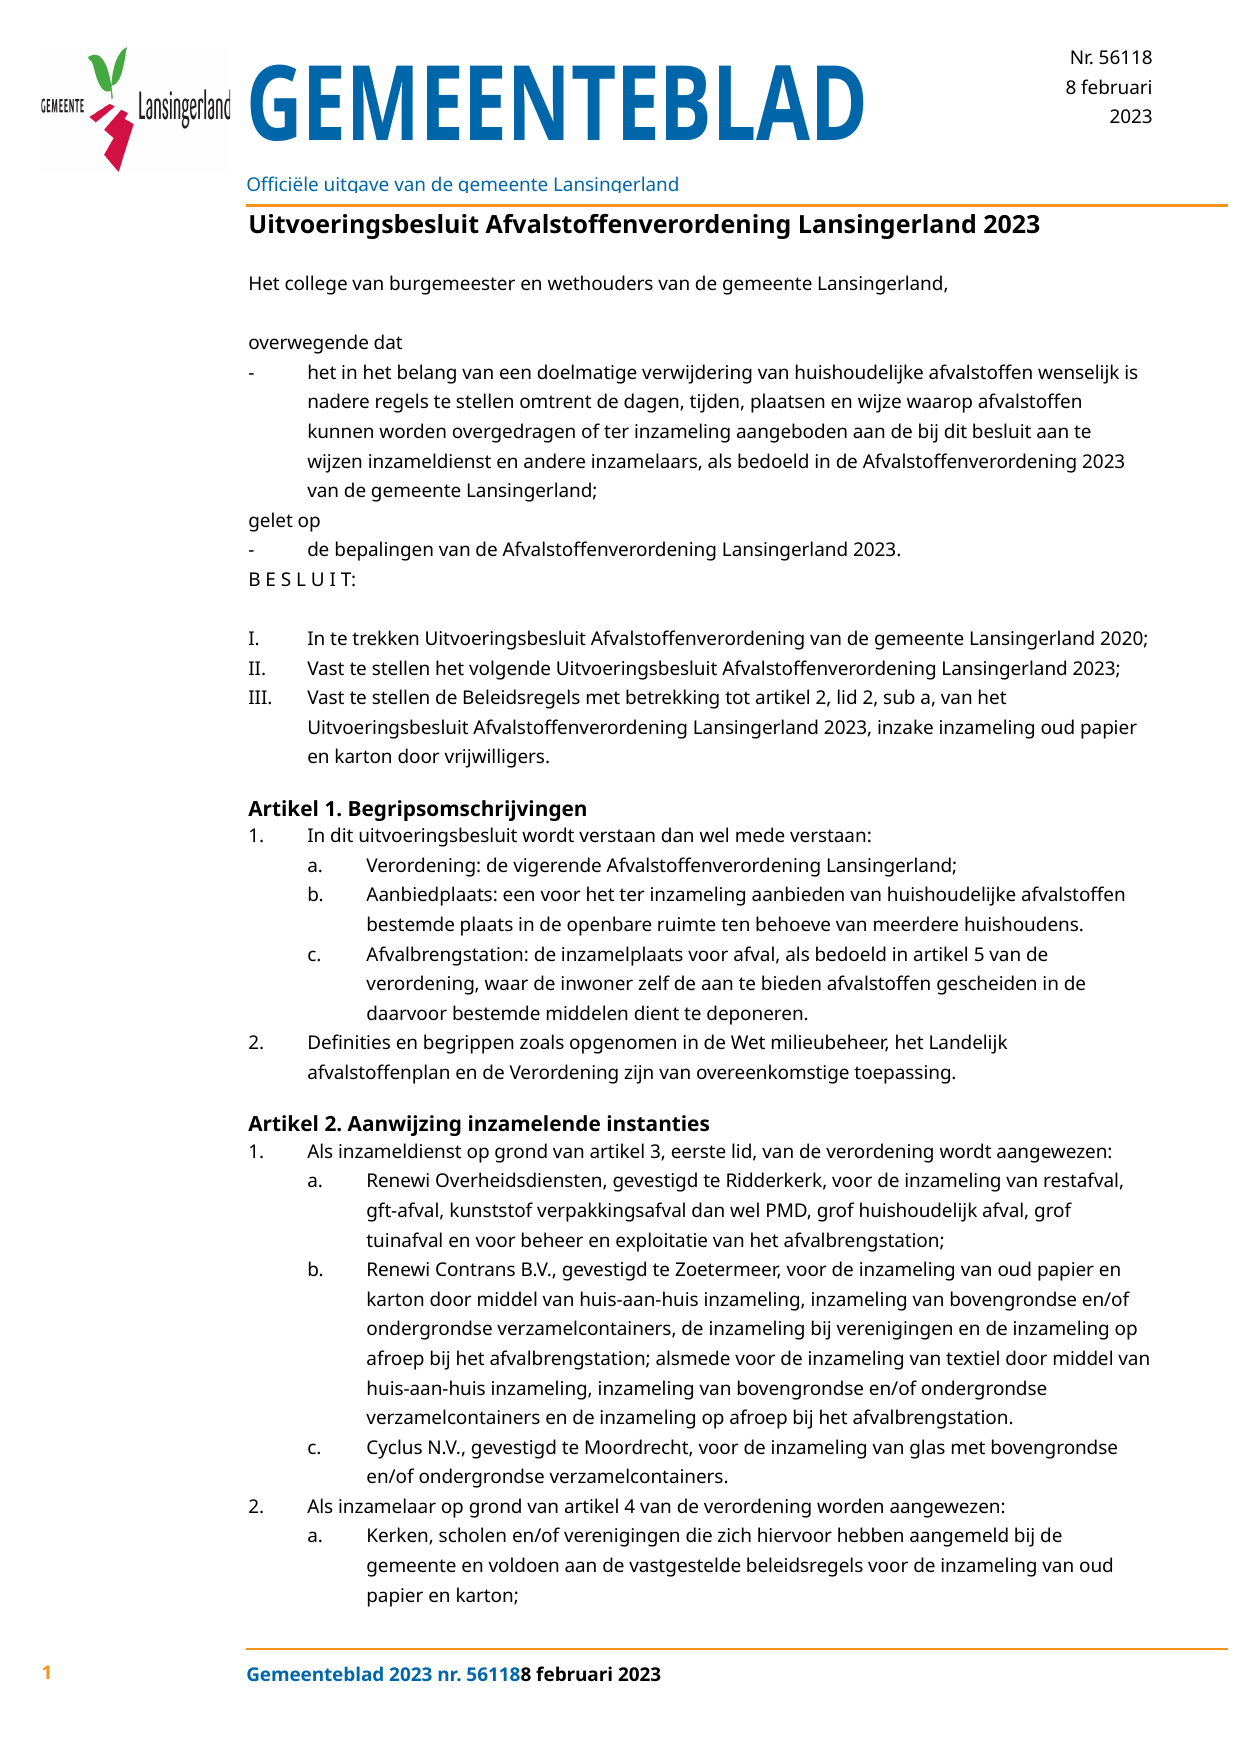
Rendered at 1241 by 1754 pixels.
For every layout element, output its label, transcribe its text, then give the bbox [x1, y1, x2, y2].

list Renewi Contrans B.V., gevestigd te Zoetermeer, voor de inzameling van oud papier en karton door middel van huis-aan-huis inzameling, inzameling van bovengrondse en/of ondergrondse verzamelcontainers, de inzameling bij verenigingen en de inzameling op afroep bij het afvalbrengstation; alsmede voor de inzameling van textiel door middel van huis-aan-huis inzameling, inzameling van bovengrondse en/of ondergrondse verzamelcontainers en de inzameling op afroep bij het afvalbrengstation. [307, 1256, 1152, 1430]
list Vast te stellen het volgende Uitvoeringsbesluit Afvalstoffenverordening Lansingerland 2023; [248, 655, 1152, 681]
list Renewi Overheidsdiensten, gevestigd te Ridderkerk, voor de inzameling van restafval, gft-afval, kunststof verpakkingsafval dan wel PMD, grof huishoudelijk afval, grof tuinafval en voor beheer en exploitatie van het afvalbrengstation; [307, 1168, 1152, 1252]
list Vast te stellen de Beleidsregels met betrekking tot artikel 2, lid 2, sub a, van het Uitvoeringsbesluit Afvalstoffenverordening Lansingerland 2023, inzake inzameling oud papier en karton door vrijwilligers. [248, 684, 1152, 769]
text Het college van burgemeester en wethouders van de gemeente Lansingerland, [248, 270, 1152, 296]
text gelet op [248, 507, 1152, 533]
list Als inzamelaar op grond van artikel 4 van de verordening worden aangewezen: [248, 1493, 1152, 1519]
list In te trekken Uitvoeringsbesluit Afvalstoffenverordening van de gemeente Lansingerland 2020; [248, 625, 1152, 651]
list Als inzameldienst op grond van artikel 3, eerste lid, van de verordening wordt aangewezen: [248, 1138, 1152, 1164]
list het in het belang van een doelmatige verwijdering van huishoudelijke afvalstoffen wenselijk is nadere regels te stellen omtrent de dagen, tijden, plaatsen en wijze waarop afvalstoffen kunnen worden overgedragen of ter inzameling aangeboden aan de bij dit besluit aan te wijzen inzameldienst en andere inzamelaars, als bedoeld in de Afvalstoffenverordening 2023 van de gemeente Lansingerland; [248, 359, 1152, 503]
picture [41, 47, 231, 172]
list Verordening: de vigerende Afvalstoffenverordening Lansingerland; [307, 852, 1152, 878]
list In dit uitvoeringsbesluit wordt verstaan dan wel mede verstaan: [248, 822, 1152, 848]
text overwegende dat [248, 329, 1152, 355]
text Artikel 1. Begripsomschrijvingen [248, 794, 1152, 822]
list Kerken, scholen en/of verenigingen die zich hiervoor hebben aangemeld bij de gemeente en voldoen aan de vastgestelde beleidsregels voor de inzameling van oud papier en karton; [307, 1523, 1152, 1607]
list de bepalingen van de Afvalstoffenverordening Lansingerland 2023. [248, 537, 1152, 562]
list Aanbiedplaats: een voor het ter inzameling aanbieden van huishoudelijke afvalstoffen bestemde plaats in de openbare ruimte ten behoeve van meerdere huishoudens. [307, 882, 1152, 937]
list Definities en begrippen zoals opgenomen in de Wet milieubeheer, het Landelijk afvalstoffenplan en de Verordening zijn van overeenkomstige toepassing. [248, 1029, 1152, 1085]
list Afvalbrengstation: de inzamelplaats voor afval, als bedoeld in artikel 5 van de verordening, waar de inwoner zelf de aan te bieden afvalstoffen gescheiden in de daarvoor bestemde middelen dient te deponeren. [307, 941, 1152, 1026]
text Artikel 2. Aanwijzing inzamelende instanties [248, 1109, 1152, 1138]
text B E S L U I T: [248, 566, 1152, 592]
list Cyclus N.V., gevestigd te Moordrecht, voor de inzameling van glas met bovengrondse en/of ondergrondse verzamelcontainers. [307, 1434, 1152, 1489]
text Uitvoeringsbesluit Afvalstoffenverordening Lansingerland 2023 [248, 207, 1152, 241]
